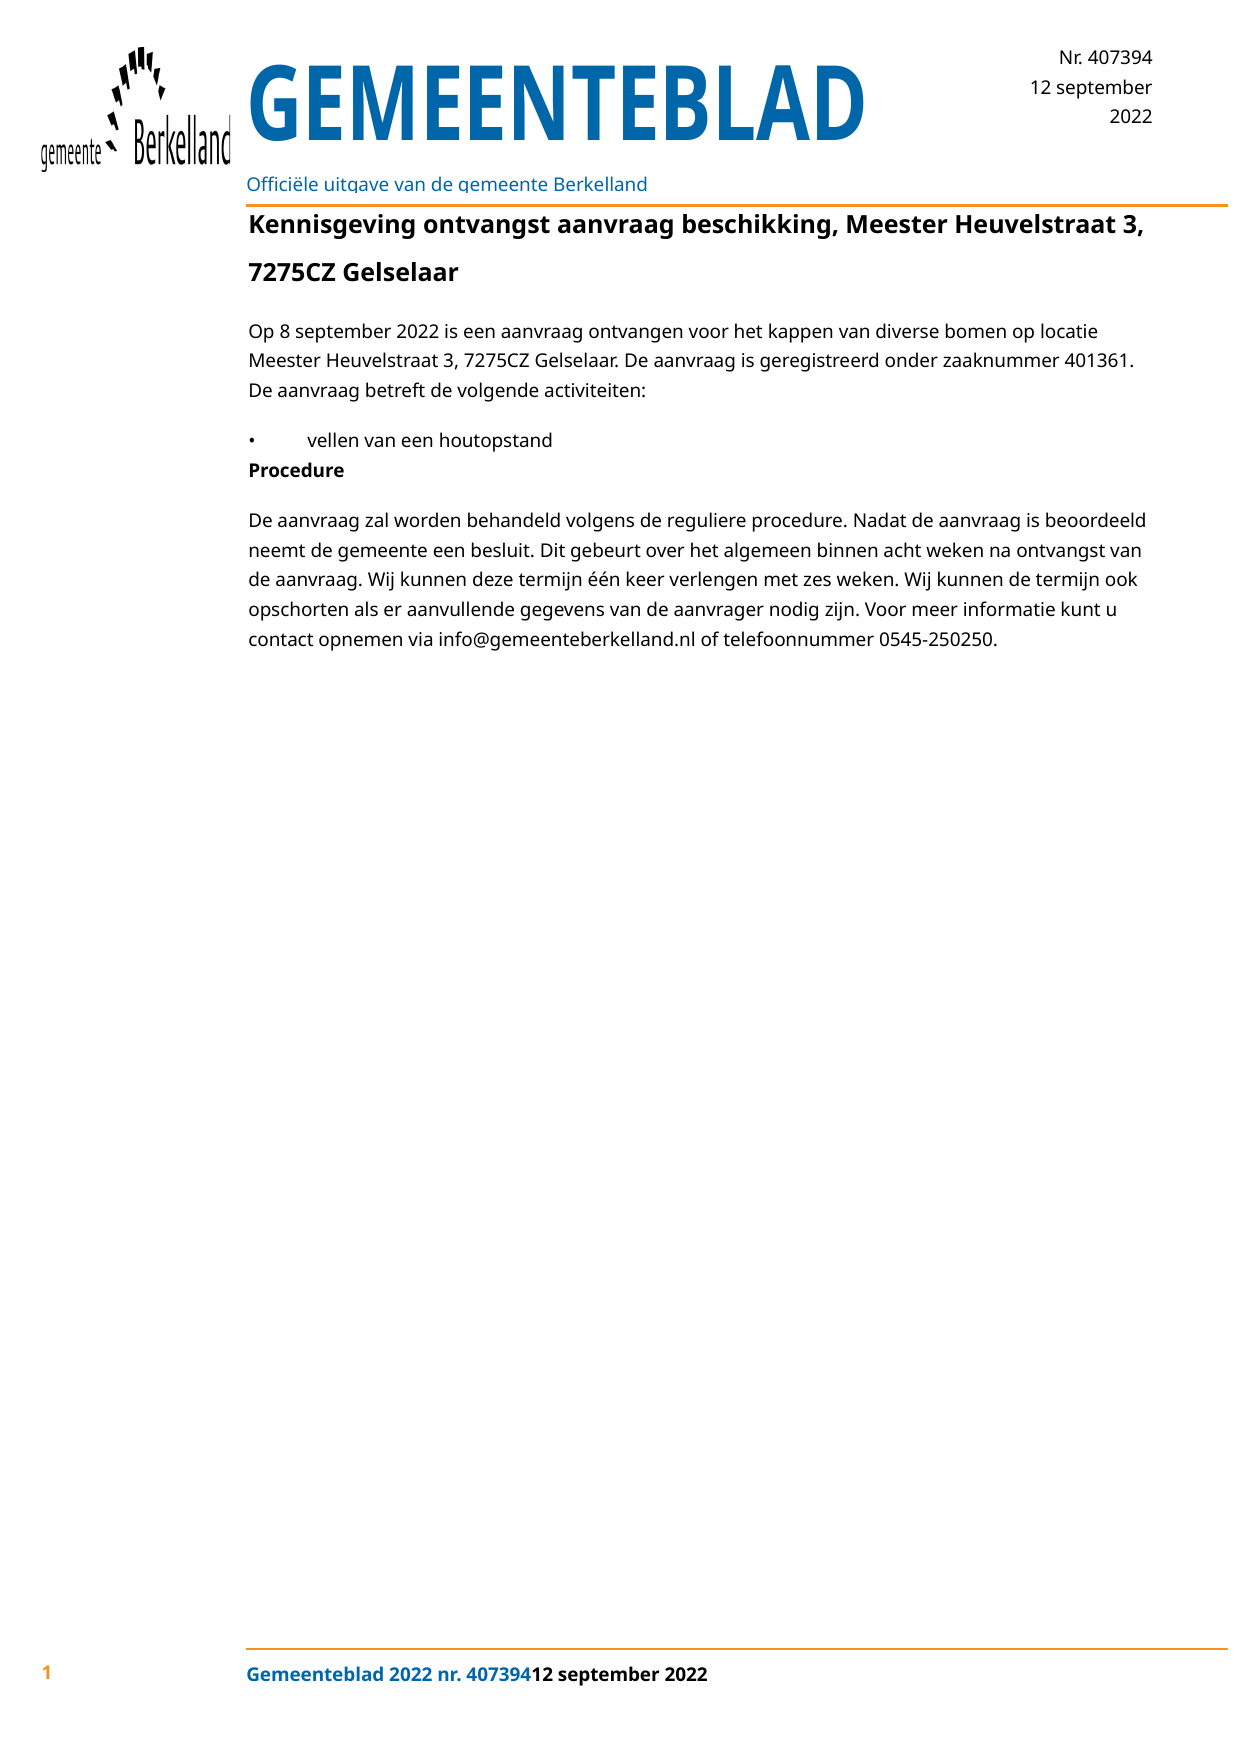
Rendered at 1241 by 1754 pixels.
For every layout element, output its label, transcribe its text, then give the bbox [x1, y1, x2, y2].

text Procedure [248, 457, 1152, 483]
text Op 8 september 2022 is een aanvraag ontvangen voor het kappen van diverse bomen op locatie Meester Heuvelstraat 3, 7275CZ Gelselaar. De aanvraag is geregistreerd onder zaaknummer 401361. De aanvraag betreft de volgende activiteiten: [248, 318, 1152, 403]
list vellen van een houtopstand [248, 427, 1152, 453]
text De aanvraag zal worden behandeld volgens de reguliere procedure. Nadat de aanvraag is beoordeeld neemt de gemeente een besluit. Dit gebeurt over het algemeen binnen acht weken na ontvangst van de aanvraag. Wij kunnen deze termijn één keer verlengen met zes weken. Wij kunnen de termijn ook opschorten als er aanvullende gegevens van de aanvrager nodig zijn. Voor meer informatie kunt u contact opnemen via info@gemeenteberkelland.nl of telefoonnummer 0545-250250. [248, 507, 1152, 652]
picture [41, 47, 231, 172]
text Kennisgeving ontvangst aanvraag beschikking, Meester Heuvelstraat 3, 7275CZ Gelselaar [248, 207, 1152, 288]
